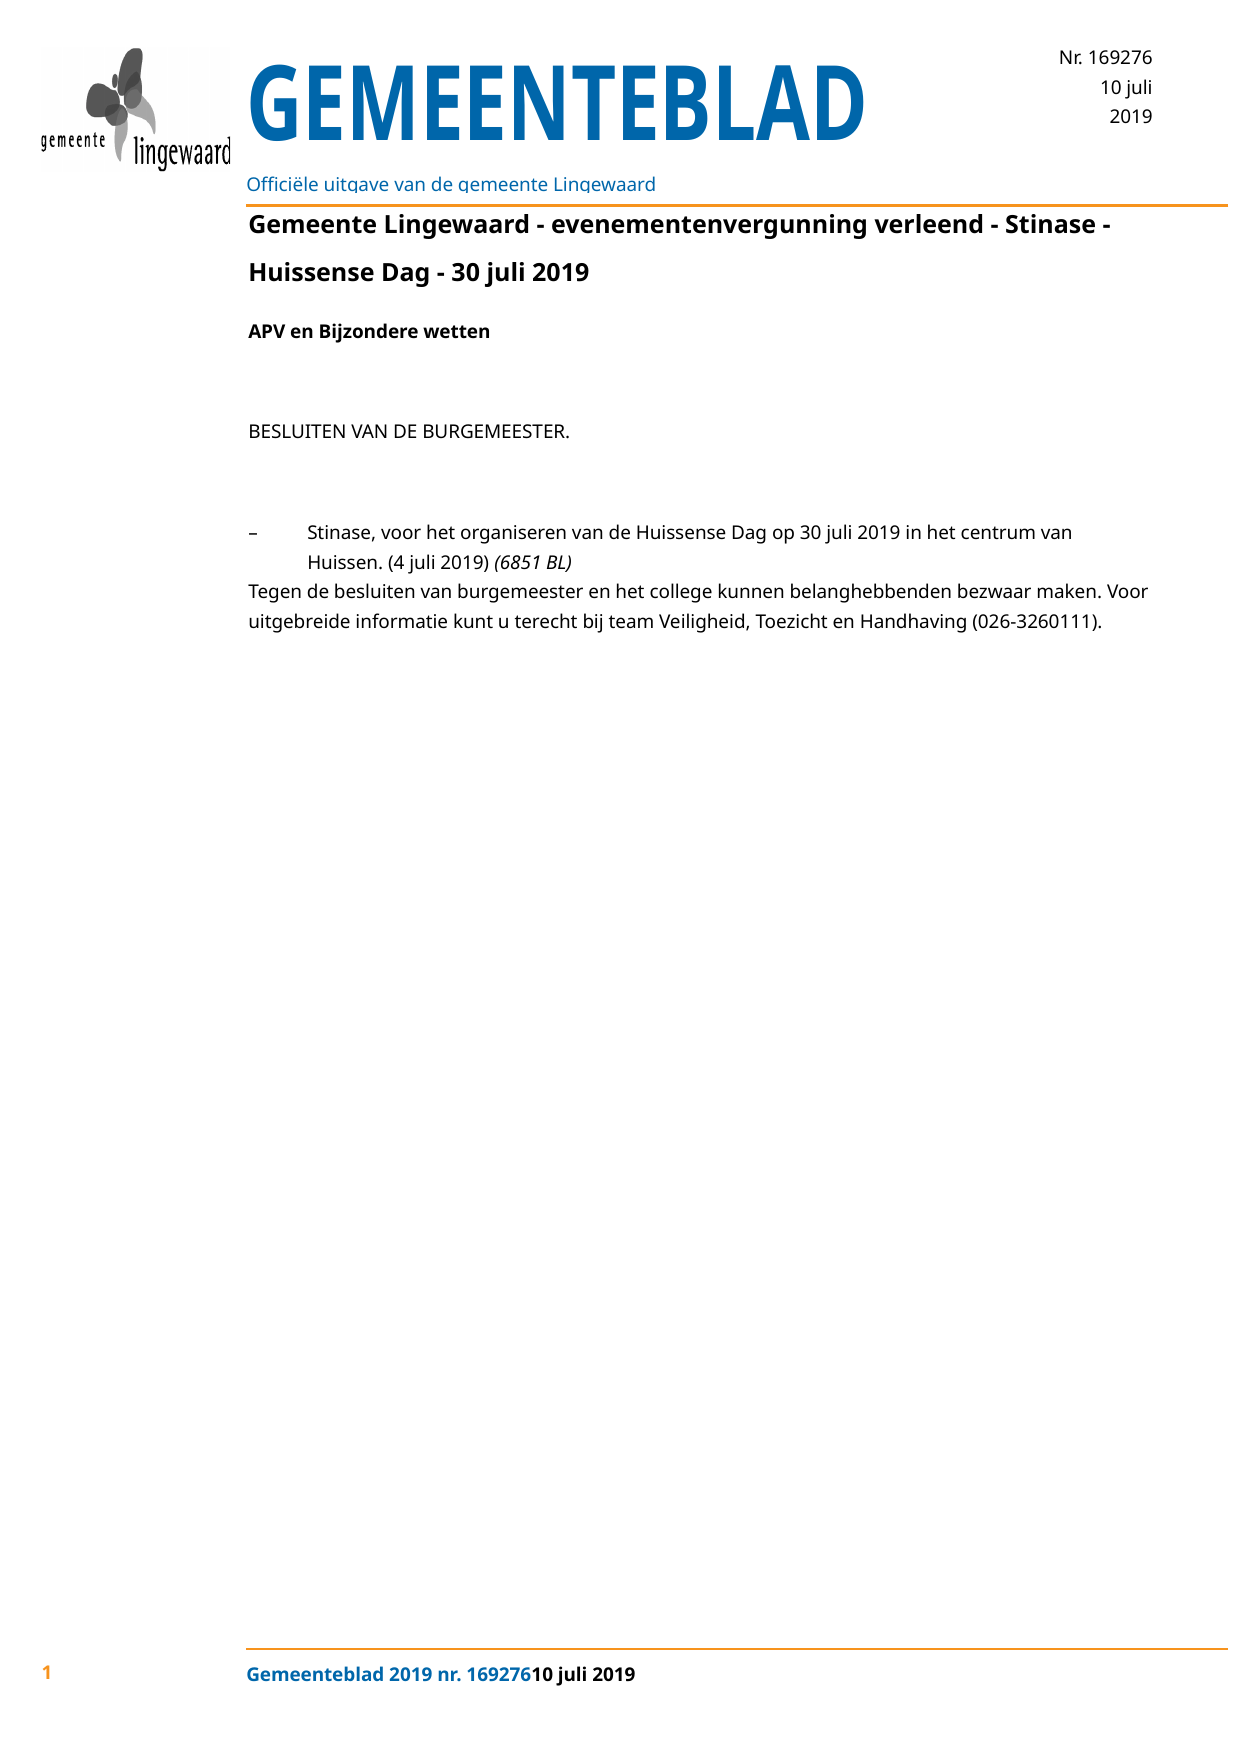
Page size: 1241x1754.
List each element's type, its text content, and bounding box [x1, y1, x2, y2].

text Tegen de besluiten van burgemeester en het college kunnen belanghebbenden bezwaar maken. Voor uitgebreide informatie kunt u terecht bij team Veiligheid, Toezicht en Handhaving (026-3260111). [248, 579, 1152, 634]
list Stinase, voor het organiseren van de Huissense Dag op 30 juli 2019 in het centrum van Huissen. (4 juli 2019) (6851 BL) [248, 519, 1152, 575]
text Gemeente Lingewaard - evenementenvergunning verleend - Stinase - Huissense Dag - 30 juli 2019 [248, 207, 1152, 288]
text BESLUITEN VAN DE BURGEMEESTER. [248, 419, 1152, 444]
text APV en Bijzondere wetten [248, 318, 1152, 344]
picture [41, 47, 231, 172]
